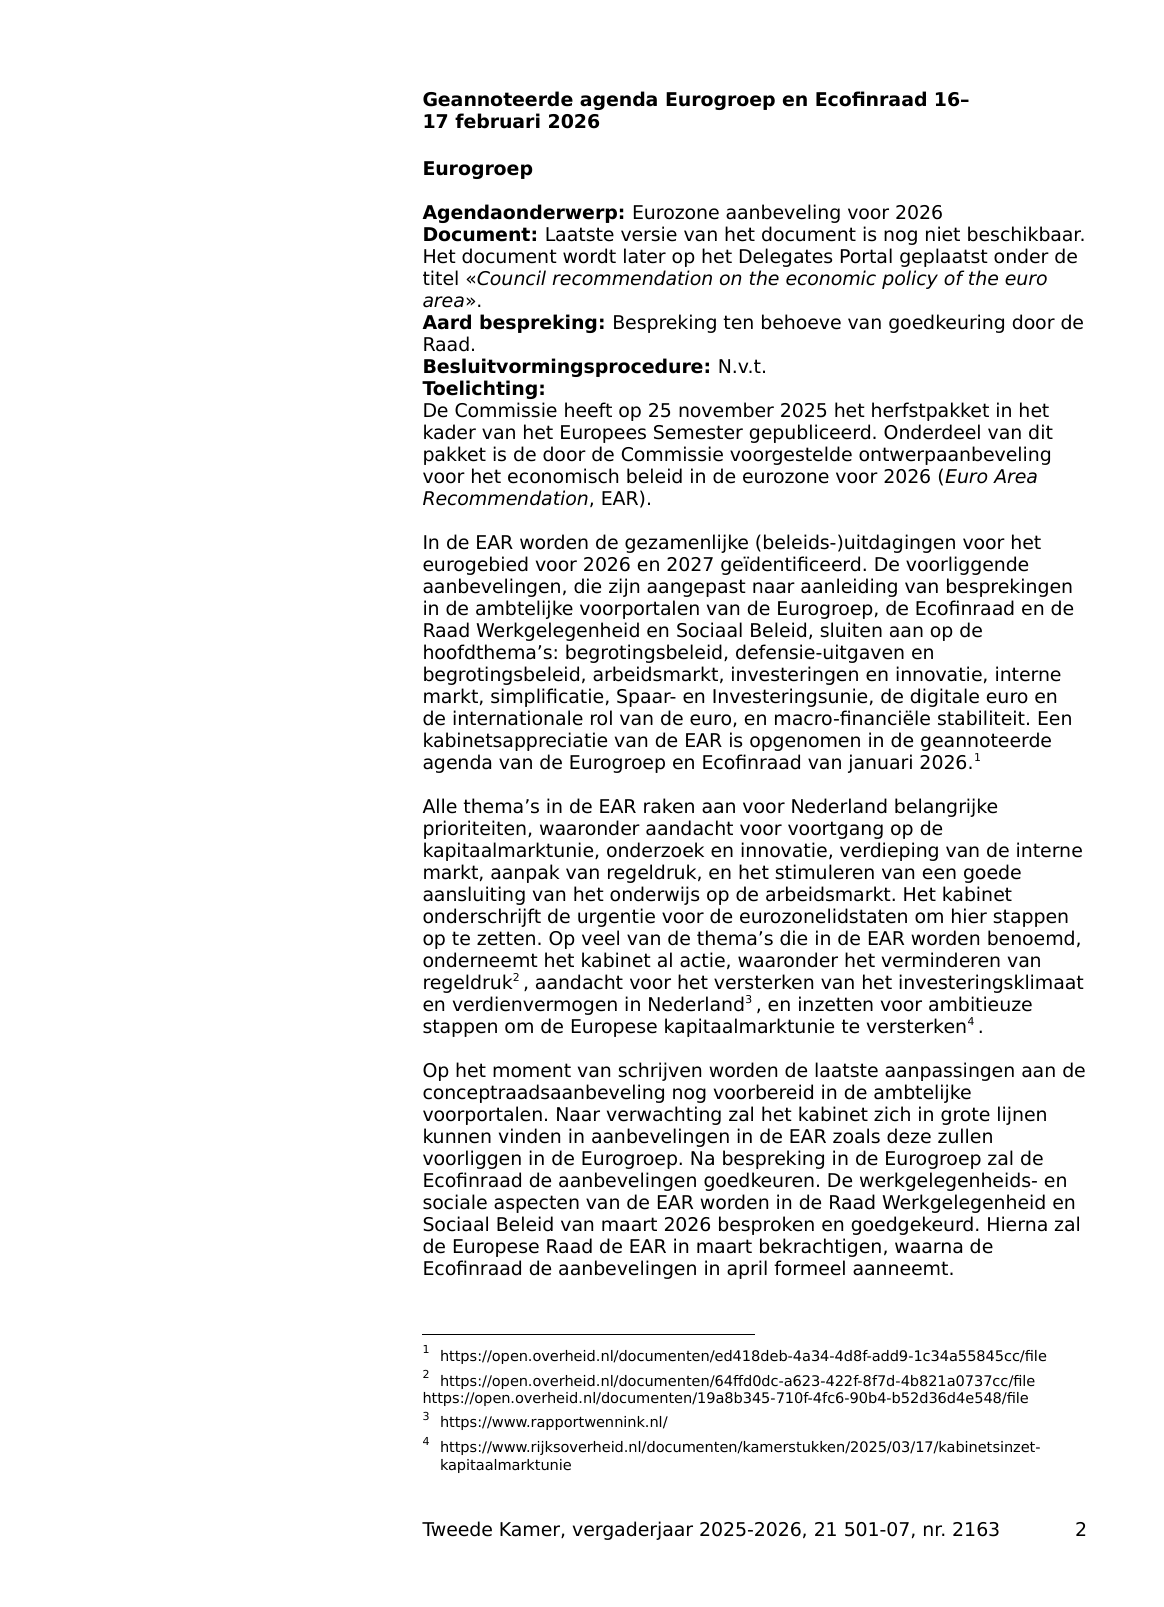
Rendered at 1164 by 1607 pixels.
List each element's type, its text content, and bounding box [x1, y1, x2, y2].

text https://open.overheid.nl/documenten/64ffd0dc-a623-422f-8f7d-4b821a0737cc/file [422, 1368, 1087, 1391]
text https://open.overheid.nl/documenten/19a8b345-710f-4fc6-90b4-b52d36d4e548/file [422, 1391, 1087, 1407]
text https://www.rijksoverheid.nl/documenten/kamerstukken/2025/03/17/kabinetsinzet-kapitaalmarktunie [422, 1435, 1087, 1474]
text https://www.rapportwennink.nl/ [422, 1410, 1087, 1432]
text https://open.overheid.nl/documenten/ed418deb-4a34-4d8f-add9-1c34a55845cc/file [422, 1343, 1087, 1366]
subtitle Geannoteerde agenda Eurogroep en Ecofinraad 16–17 februari 2026 [422, 89, 1087, 133]
text Document: Laatste versie van het document is nog niet beschikbaar. Het document wordt later op het Delegates Portal geplaatst onder de titel «Council recommendation on the economic policy of the euro area». [422, 224, 1087, 312]
text Agendaonderwerp: Eurozone aanbeveling voor 2026 [422, 202, 1087, 224]
text Aard bespreking: Bespreking ten behoeve van goedkeuring door de Raad. [422, 312, 1087, 356]
text Toelichting: [422, 378, 1087, 400]
subtitle Eurogroep [422, 158, 1087, 180]
text De Commissie heeft op 25 november 2025 het herfstpakket in het kader van het Europees Semester gepubliceerd. Onderdeel van dit pakket is de door de Commissie voorgestelde ontwerpaanbeveling voor het economisch beleid in de eurozone voor 2026 (Euro Area Recommendation, EAR). [422, 400, 1087, 510]
text Alle thema’s in de EAR raken aan voor Nederland belangrijke prioriteiten, waaronder aandacht voor voortgang op de kapitaalmarktunie, onderzoek en innovatie, verdieping van de interne markt, aanpak van regeldruk, en het stimuleren van een goede aansluiting van het onderwijs op de arbeidsmarkt. Het kabinet onderschrijft de urgentie voor de eurozonelidstaten om hier stappen op te zetten. Op veel van de thema’s die in de EAR worden benoemd, onderneemt het kabinet al actie, waaronder het verminderen van regeldruk, aandacht voor het versterken van het investeringsklimaat en verdienvermogen in Nederland, en inzetten voor ambitieuze stappen om de Europese kapitaalmarktunie te versterken. [422, 796, 1087, 1038]
text In de EAR worden de gezamenlijke (beleids-)uitdagingen voor het eurogebied voor 2026 en 2027 geïdentificeerd. De voorliggende aanbevelingen, die zijn aangepast naar aanleiding van besprekingen in de ambtelijke voorportalen van de Eurogroep, de Ecofinraad en de Raad Werkgelegenheid en Sociaal Beleid, sluiten aan op de hoofdthema’s: begrotingsbeleid, defensie-uitgaven en begrotingsbeleid, arbeidsmarkt, investeringen en innovatie, interne markt, simplificatie, Spaar- en Investeringsunie, de digitale euro en de internationale rol van de euro, en macro-financiële stabiliteit. Een kabinetsappreciatie van de EAR is opgenomen in de geannoteerde agenda van de Eurogroep en Ecofinraad van januari 2026. [422, 532, 1087, 774]
text Op het moment van schrijven worden de laatste aanpassingen aan de conceptraadsaanbeveling nog voorbereid in de ambtelijke voorportalen. Naar verwachting zal het kabinet zich in grote lijnen kunnen vinden in aanbevelingen in de EAR zoals deze zullen voorliggen in de Eurogroep. Na bespreking in de Eurogroep zal de Ecofinraad de aanbevelingen goedkeuren. De werkgelegenheids- en sociale aspecten van de EAR worden in de Raad Werkgelegenheid en Sociaal Beleid van maart 2026 besproken en goedgekeurd. Hierna zal de Europese Raad de EAR in maart bekrachtigen, waarna de Ecofinraad de aanbevelingen in april formeel aanneemt. [422, 1060, 1087, 1280]
text Besluitvormingsprocedure: N.v.t. [422, 356, 1087, 378]
